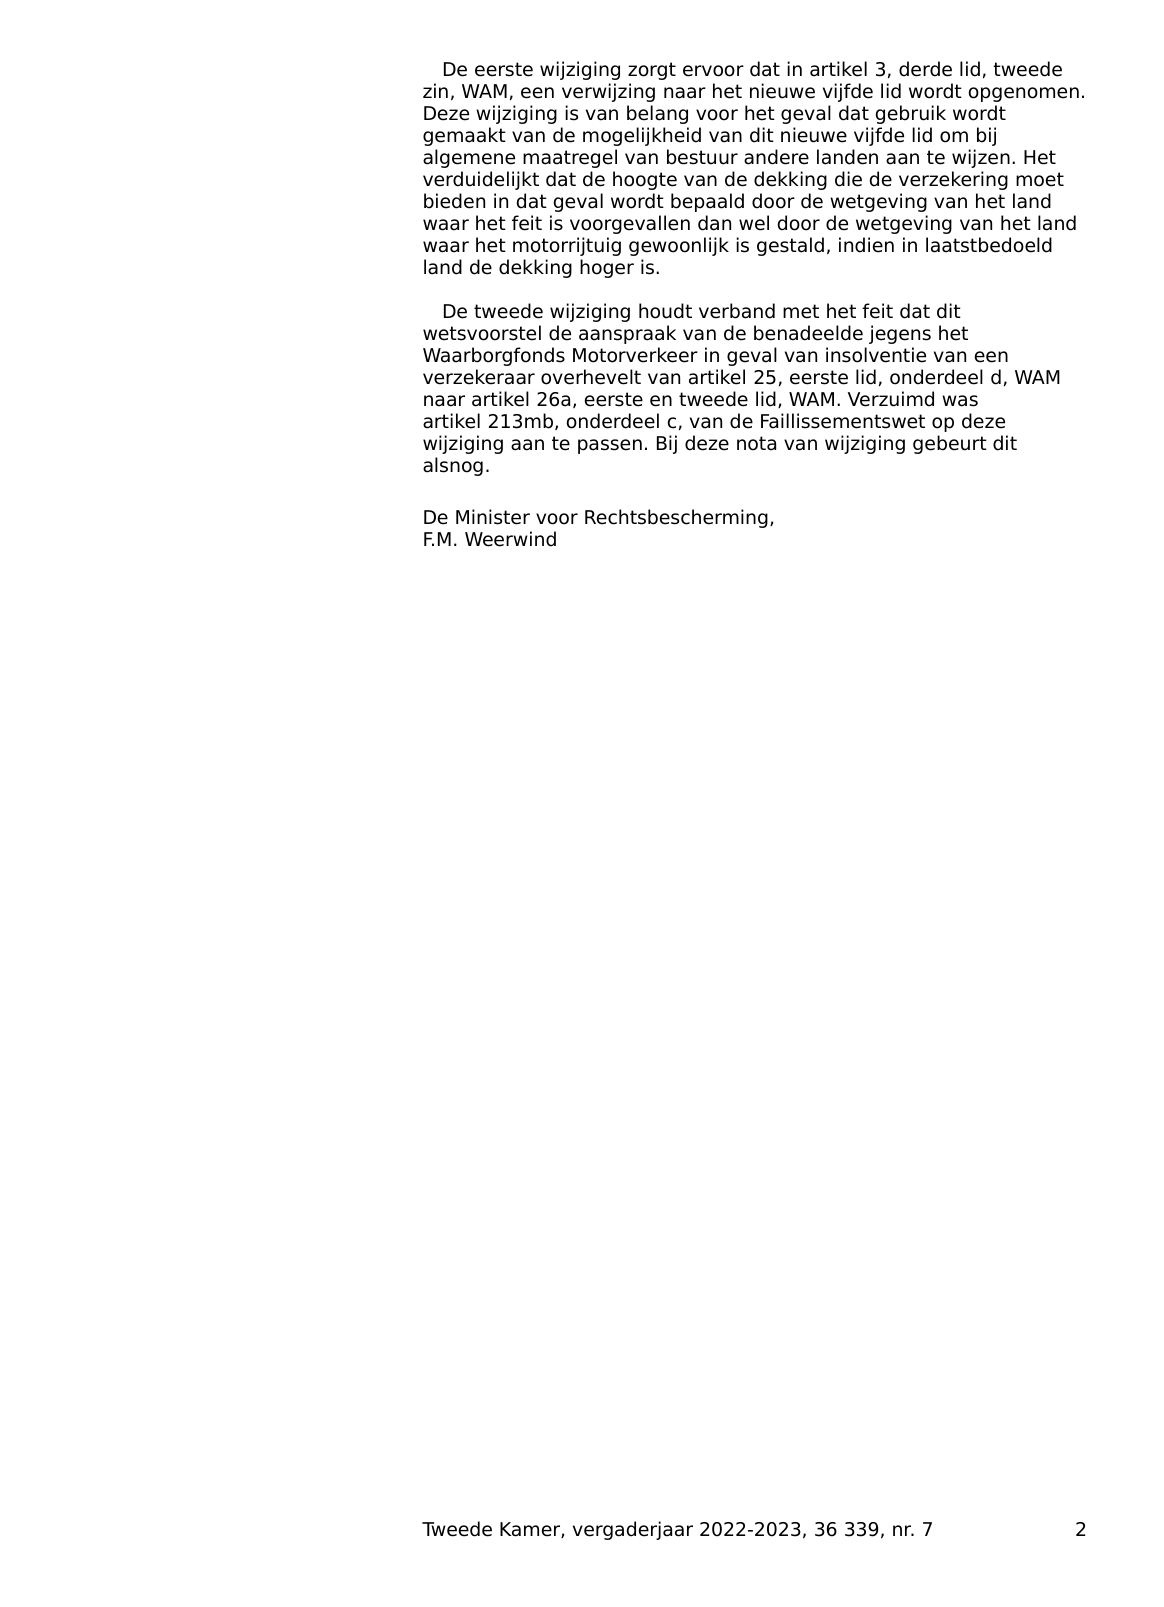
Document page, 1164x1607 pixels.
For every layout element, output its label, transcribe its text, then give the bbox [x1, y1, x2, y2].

text De tweede wijziging houdt verband met het feit dat dit wetsvoorstel de aanspraak van de benadeelde jegens het Waarborgfonds Motorverkeer in geval van insolventie van een verzekeraar overhevelt van artikel 25, eerste lid, onderdeel d, WAM naar artikel 26a, eerste en tweede lid, WAM. Verzuimd was artikel 213mb, onderdeel c, van de Faillissementswet op deze wijziging aan te passen. Bij deze nota van wijziging gebeurt dit alsnog. [422, 301, 1087, 477]
text De Minister voor Rechtsbescherming, F.M. Weerwind [422, 507, 1087, 551]
text De eerste wijziging zorgt ervoor dat in artikel 3, derde lid, tweede zin, WAM, een verwijzing naar het nieuwe vijfde lid wordt opgenomen. Deze wijziging is van belang voor het geval dat gebruik wordt gemaakt van de mogelijkheid van dit nieuwe vijfde lid om bij algemene maatregel van bestuur andere landen aan te wijzen. Het verduidelijkt dat de hoogte van de dekking die de verzekering moet bieden in dat geval wordt bepaald door de wetgeving van het land waar het feit is voorgevallen dan wel door de wetgeving van het land waar het motorrijtuig gewoonlijk is gestald, indien in laatstbedoeld land de dekking hoger is. [422, 59, 1087, 279]
